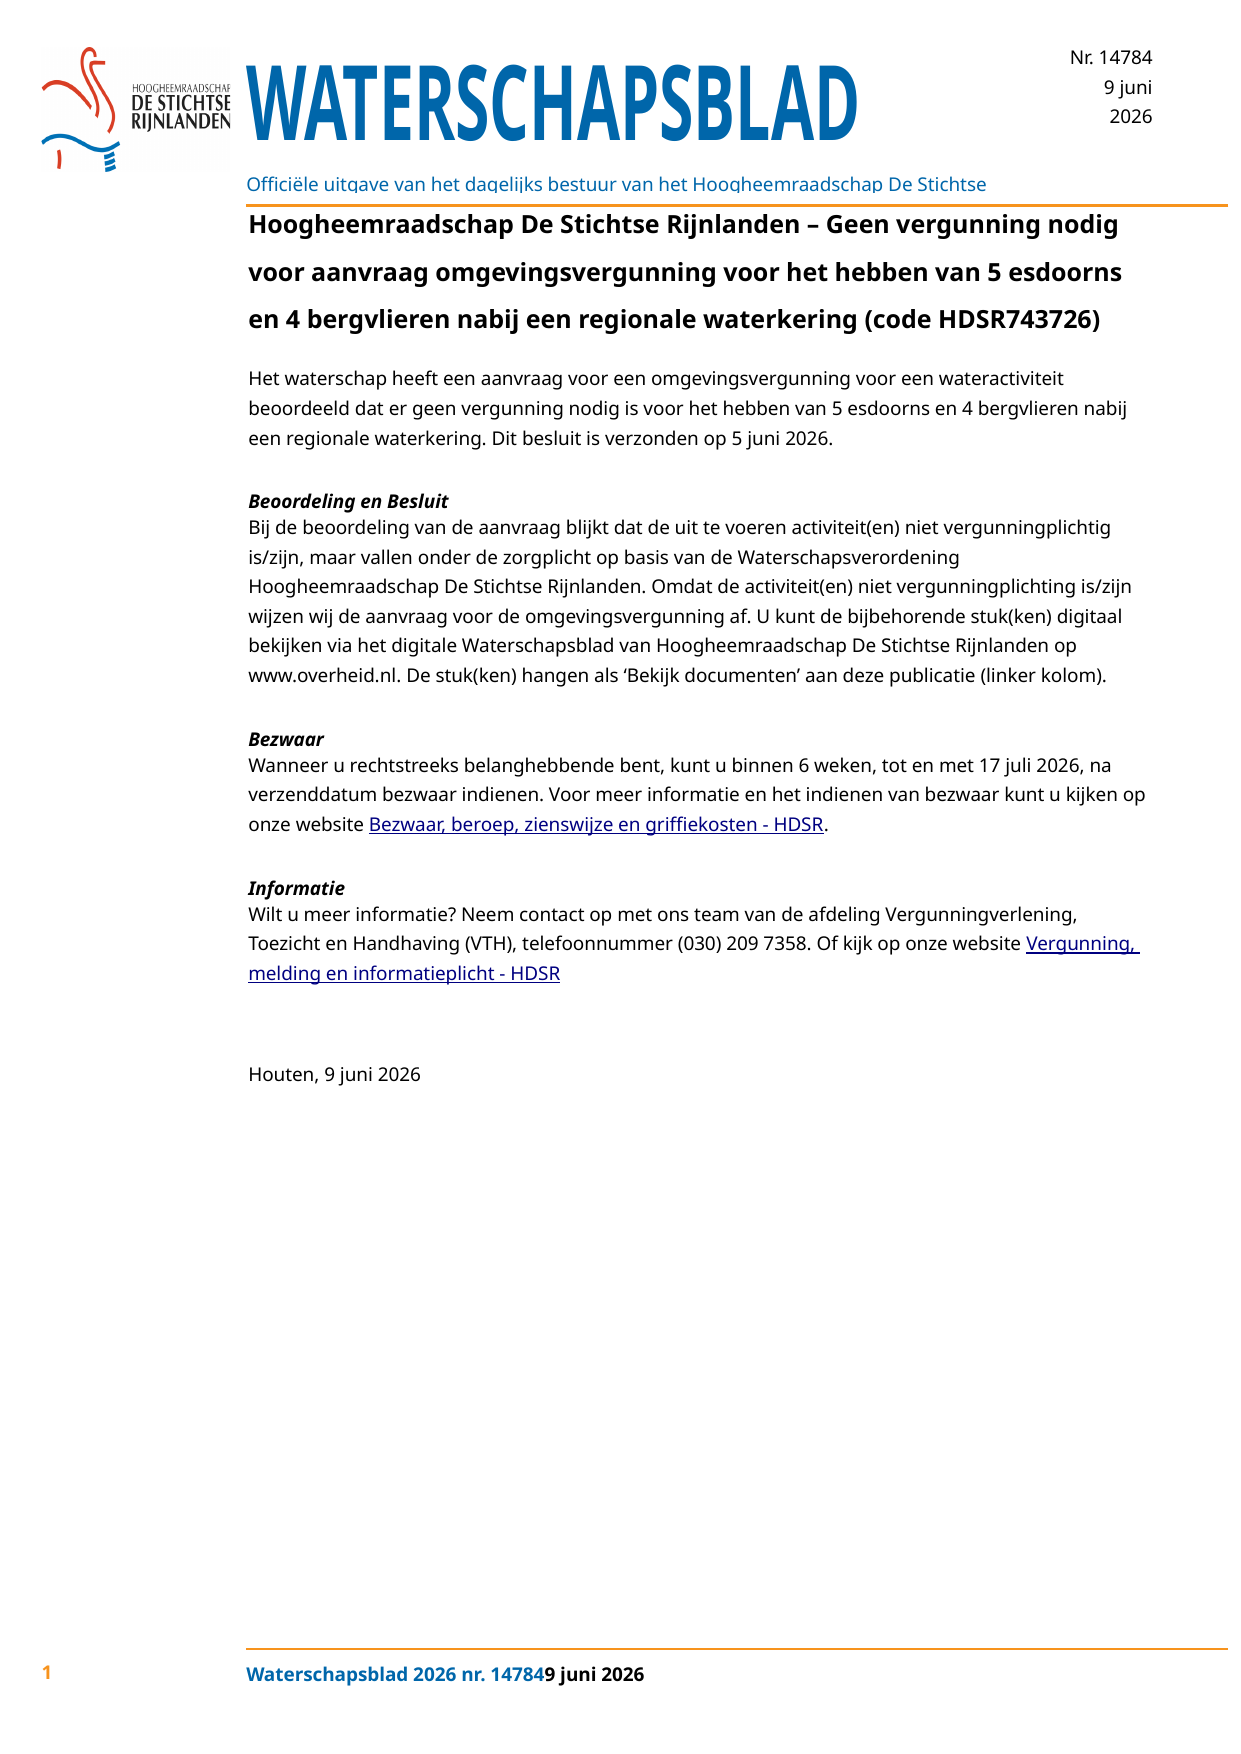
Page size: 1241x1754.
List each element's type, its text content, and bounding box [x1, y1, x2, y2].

text Het waterschap heeft een aanvraag voor een omgevingsvergunning voor een wateractiviteit beoordeeld dat er geen vergunning nodig is voor het hebben van 5 esdoorns en 4 bergvlieren nabij een regionale waterkering. Dit besluit is verzonden op 5 juni 2026. [248, 366, 1152, 450]
text Hoogheemraadschap De Stichtse Rijnlanden – Geen vergunning nodig voor aanvraag omgevingsvergunning voor het hebben van 5 esdoorns en 4 bergvlieren nabij een regionale waterkering (code HDSR743726) [248, 207, 1152, 336]
text Informatie [248, 875, 1152, 901]
text Houten, 9 juni 2026 [248, 1061, 1152, 1087]
text Wilt u meer informatie? Neem contact op met ons team van de afdeling Vergunningverlening, Toezicht en Handhaving (VTH), telefoonnummer (030) 209 7358. Of kijk op onze website Vergunning, melding en informatieplicht - HDSR [248, 901, 1152, 986]
text Bezwaar [248, 726, 1152, 752]
text Wanneer u rechtstreeks belanghebbende bent, kunt u binnen 6 weken, tot en met 17 juli 2026, na verzenddatum bezwaar indienen. Voor meer informatie en het indienen van bezwaar kunt u kijken op onze website Bezwaar, beroep, zienswijze en griffiekosten - HDSR. [248, 752, 1152, 837]
text Beoordeling en Besluit [248, 489, 1152, 514]
picture [41, 47, 231, 172]
text Bij de beoordeling van de aanvraag blijkt dat de uit te voeren activiteit(en) niet vergunningplichtig is/zijn, maar vallen onder de zorgplicht op basis van de Waterschapsverordening Hoogheemraadschap De Stichtse Rijnlanden. Omdat de activiteit(en) niet vergunningplichting is/zijn wijzen wij de aanvraag voor de omgevingsvergunning af. U kunt de bijbehorende stuk(ken) digitaal bekijken via het digitale Waterschapsblad van Hoogheemraadschap De Stichtse Rijnlanden op www.overheid.nl. De stuk(ken) hangen als ‘Bekijk documenten’ aan deze publicatie (linker kolom). [248, 514, 1152, 688]
